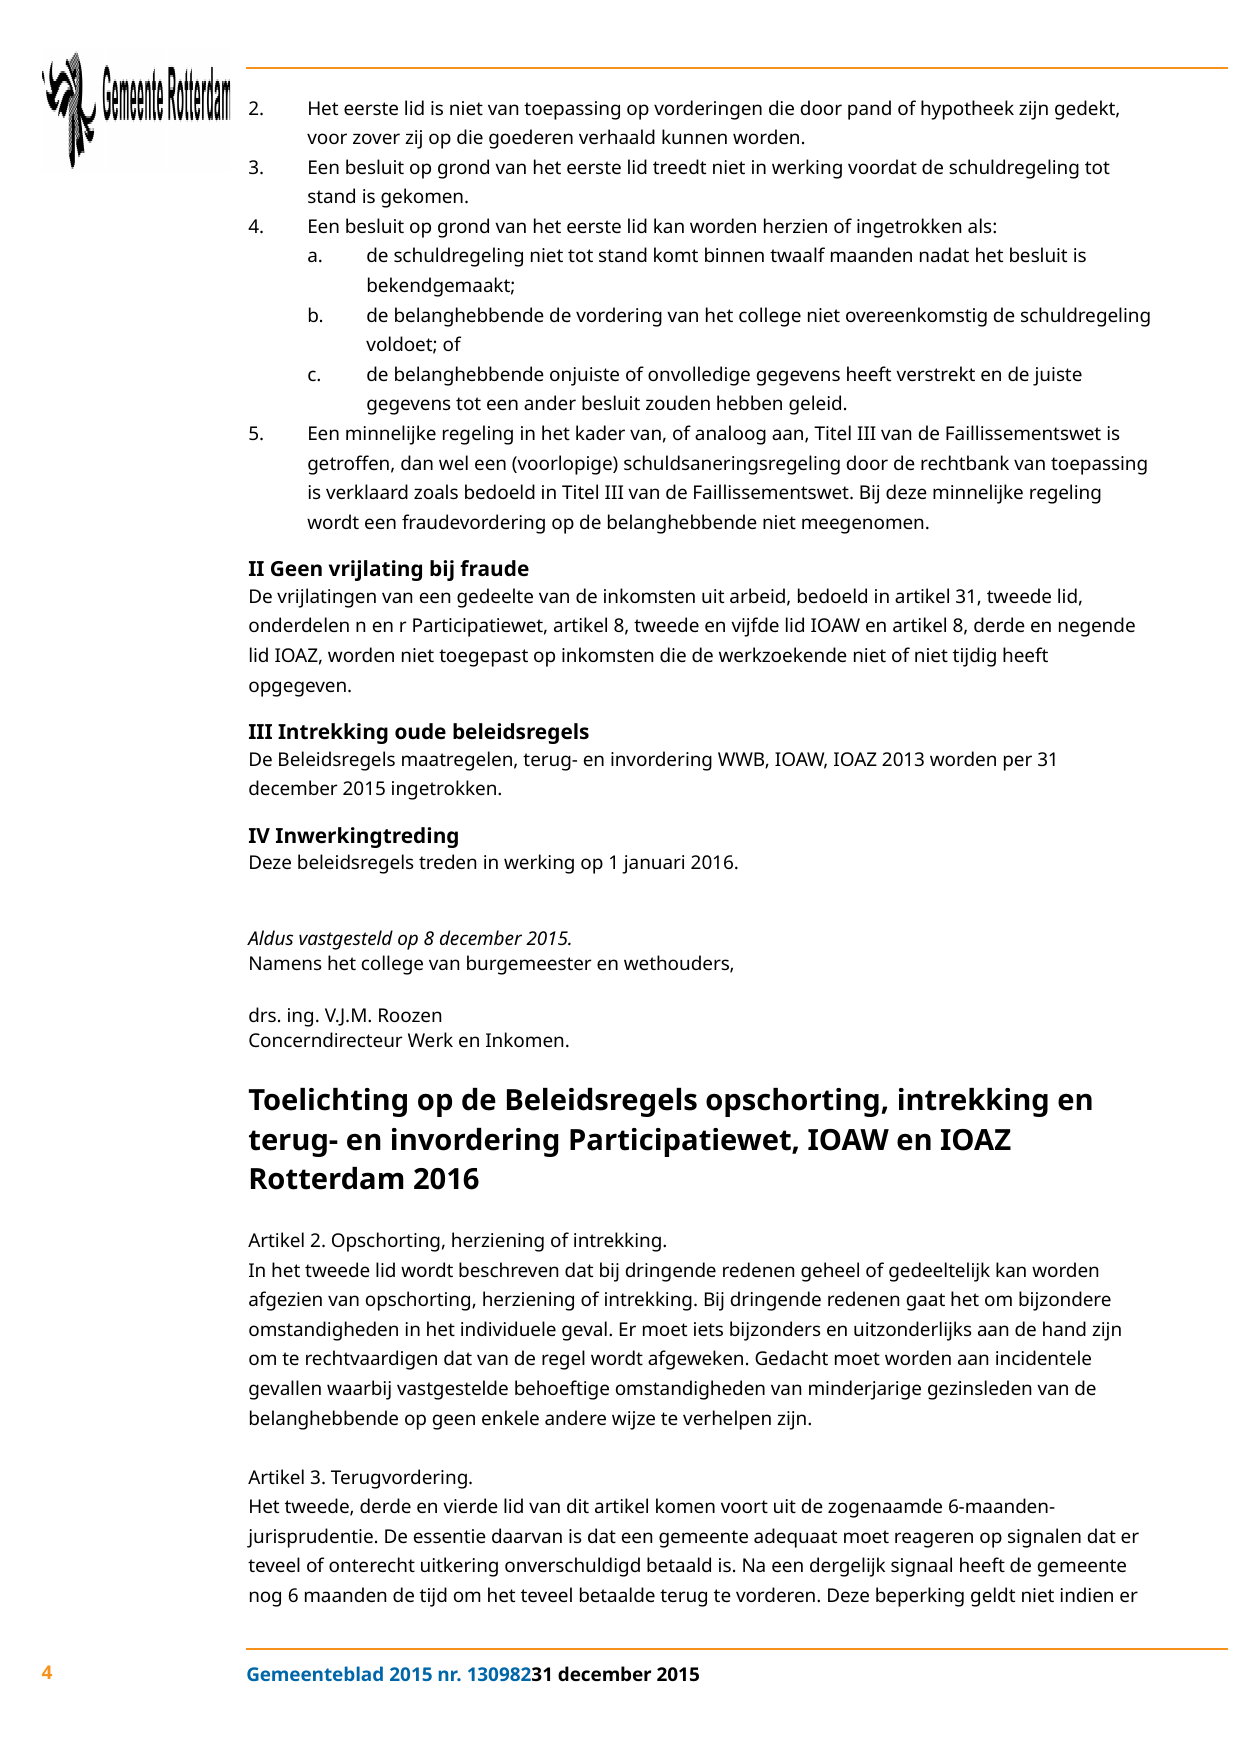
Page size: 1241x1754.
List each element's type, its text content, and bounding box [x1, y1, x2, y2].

text In het tweede lid wordt beschreven dat bij dringende redenen geheel of gedeeltelijk kan worden afgezien van opschorting, herziening of intrekking. Bij dringende redenen gaat het om bijzondere omstandigheden in het individuele geval. Er moet iets bijzonders en uitzonderlijks aan de hand zijn om te rechtvaardigen dat van de regel wordt afgeweken. Gedacht moet worden aan incidentele gevallen waarbij vastgestelde behoeftige omstandigheden van minderjarige gezinsleden van de belanghebbende op geen enkele andere wijze te verhelpen zijn. [248, 1257, 1152, 1431]
list de schuldregeling niet tot stand komt binnen twaalf maanden nadat het besluit is bekendgemaakt; [307, 243, 1152, 298]
text Het tweede, derde en vierde lid van dit artikel komen voort uit de zogenaamde 6-maanden-jurisprudentie. De essentie daarvan is dat een gemeente adequaat moet reageren op signalen dat er teveel of onterecht uitkering onverschuldigd betaald is. Na een dergelijk signaal heeft de gemeente nog 6 maanden de tijd om het teveel betaalde terug te vorderen. Deze beperking geldt niet indien er [248, 1493, 1152, 1608]
text Artikel 3. Terugvordering. [248, 1464, 1152, 1490]
text De Beleidsregels maatregelen, terug- en invordering WWB, IOAW, IOAZ 2013 worden per 31 december 2015 ingetrokken. [248, 746, 1152, 801]
picture [41, 47, 231, 172]
text Namens het college van burgemeester en wethouders, [248, 950, 1152, 976]
text II Geen vrijlating bij fraude [248, 554, 1152, 583]
text drs. ing. V.J.M. Roozen [248, 1002, 1152, 1028]
text Concerndirecteur Werk en Inkomen. [248, 1028, 1152, 1053]
list Een besluit op grond van het eerste lid kan worden herzien of ingetrokken als: [248, 213, 1152, 239]
list de belanghebbende de vordering van het college niet overeenkomstig de schuldregeling voldoet; of [307, 302, 1152, 357]
text Aldus vastgesteld op 8 december 2015. [248, 925, 1152, 950]
text De vrijlatingen van een gedeelte van de inkomsten uit arbeid, bedoeld in artikel 31, tweede lid, onderdelen n en r Participatiewet, artikel 8, tweede en vijfde lid IOAW en artikel 8, derde en negende lid IOAZ, worden niet toegepast op inkomsten die de werkzoekende niet of niet tijdig heeft opgegeven. [248, 583, 1152, 697]
text Artikel 2. Opschorting, herziening of intrekking. [248, 1227, 1152, 1253]
list Een minnelijke regeling in het kader van, of analoog aan, Titel III van de Faillissementswet is getroffen, dan wel een (voorlopige) schuldsaneringsregeling door de rechtbank van toepassing is verklaard zoals bedoeld in Titel III van de Faillissementswet. Bij deze minnelijke regeling wordt een fraudevordering op de belanghebbende niet meegenomen. [248, 420, 1152, 535]
text IV Inwerkingtreding [248, 821, 1152, 849]
list Het eerste lid is niet van toepassing op vorderingen die door pand of hypotheek zijn gedekt, voor zover zij op die goederen verhaald kunnen worden. [248, 95, 1152, 150]
list Een besluit op grond van het eerste lid treedt niet in werking voordat de schuldregeling tot stand is gekomen. [248, 154, 1152, 209]
text III Intrekking oude beleidsregels [248, 717, 1152, 746]
list de belanghebbende onjuiste of onvolledige gegevens heeft verstrekt en de juiste gegevens tot een ander besluit zouden hebben geleid. [307, 361, 1152, 416]
text Toelichting op de Beleidsregels opschorting, intrekking en terug- en invordering Participatiewet, IOAW en IOAZ Rotterdam 2016 [248, 1079, 1152, 1198]
text Deze beleidsregels treden in werking op 1 januari 2016. [248, 849, 1152, 875]
